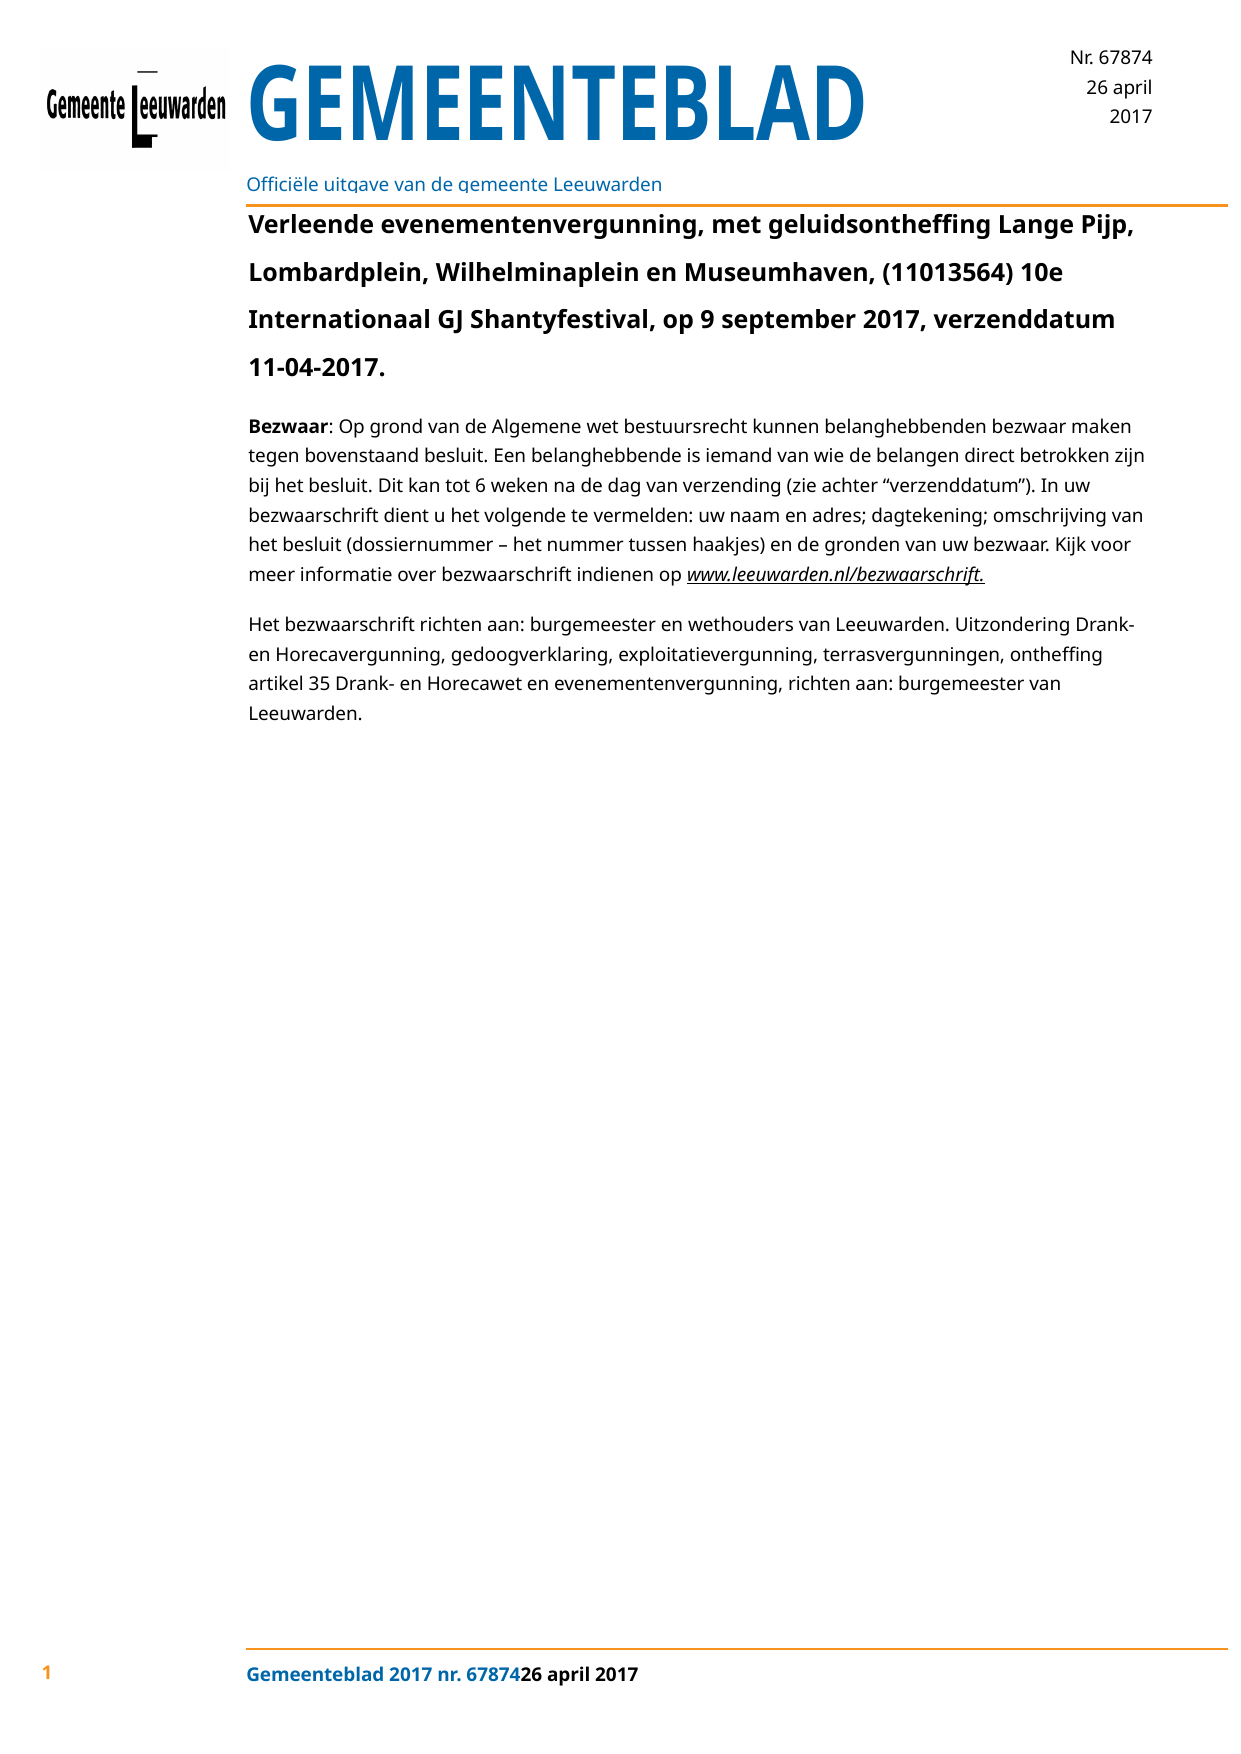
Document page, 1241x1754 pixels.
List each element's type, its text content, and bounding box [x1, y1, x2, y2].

picture [41, 47, 231, 172]
text Verleende evenementenvergunning, met geluidsontheffing Lange Pijp, Lombardplein, Wilhelminaplein en Museumhaven, (11013564) 10e Internationaal GJ Shantyfestival, op 9 september 2017, verzenddatum 11-04-2017. [248, 207, 1152, 384]
text Het bezwaarschrift richten aan: burgemeester en wethouders van Leeuwarden. Uitzondering Drank- en Horecavergunning, gedoogverklaring, exploitatievergunning, terrasvergunningen, ontheffing artikel 35 Drank- en Horecawet en evenementenvergunning, richten aan: burgemeester van Leeuwarden. [248, 611, 1152, 726]
text Bezwaar: Op grond van de Algemene wet bestuursrecht kunnen belanghebbenden bezwaar maken tegen bovenstaand besluit. Een belanghebbende is iemand van wie de belangen direct betrokken zijn bij het besluit. Dit kan tot 6 weken na de dag van verzending (zie achter “verzenddatum”). In uw bezwaarschrift dient u het volgende te vermelden: uw naam en adres; dagtekening; omschrijving van het besluit (dossiernummer – het nummer tussen haakjes) en de gronden van uw bezwaar. Kijk voor meer informatie over bezwaarschrift indienen op www.leeuwarden.nl/bezwaarschrift. [248, 413, 1152, 587]
